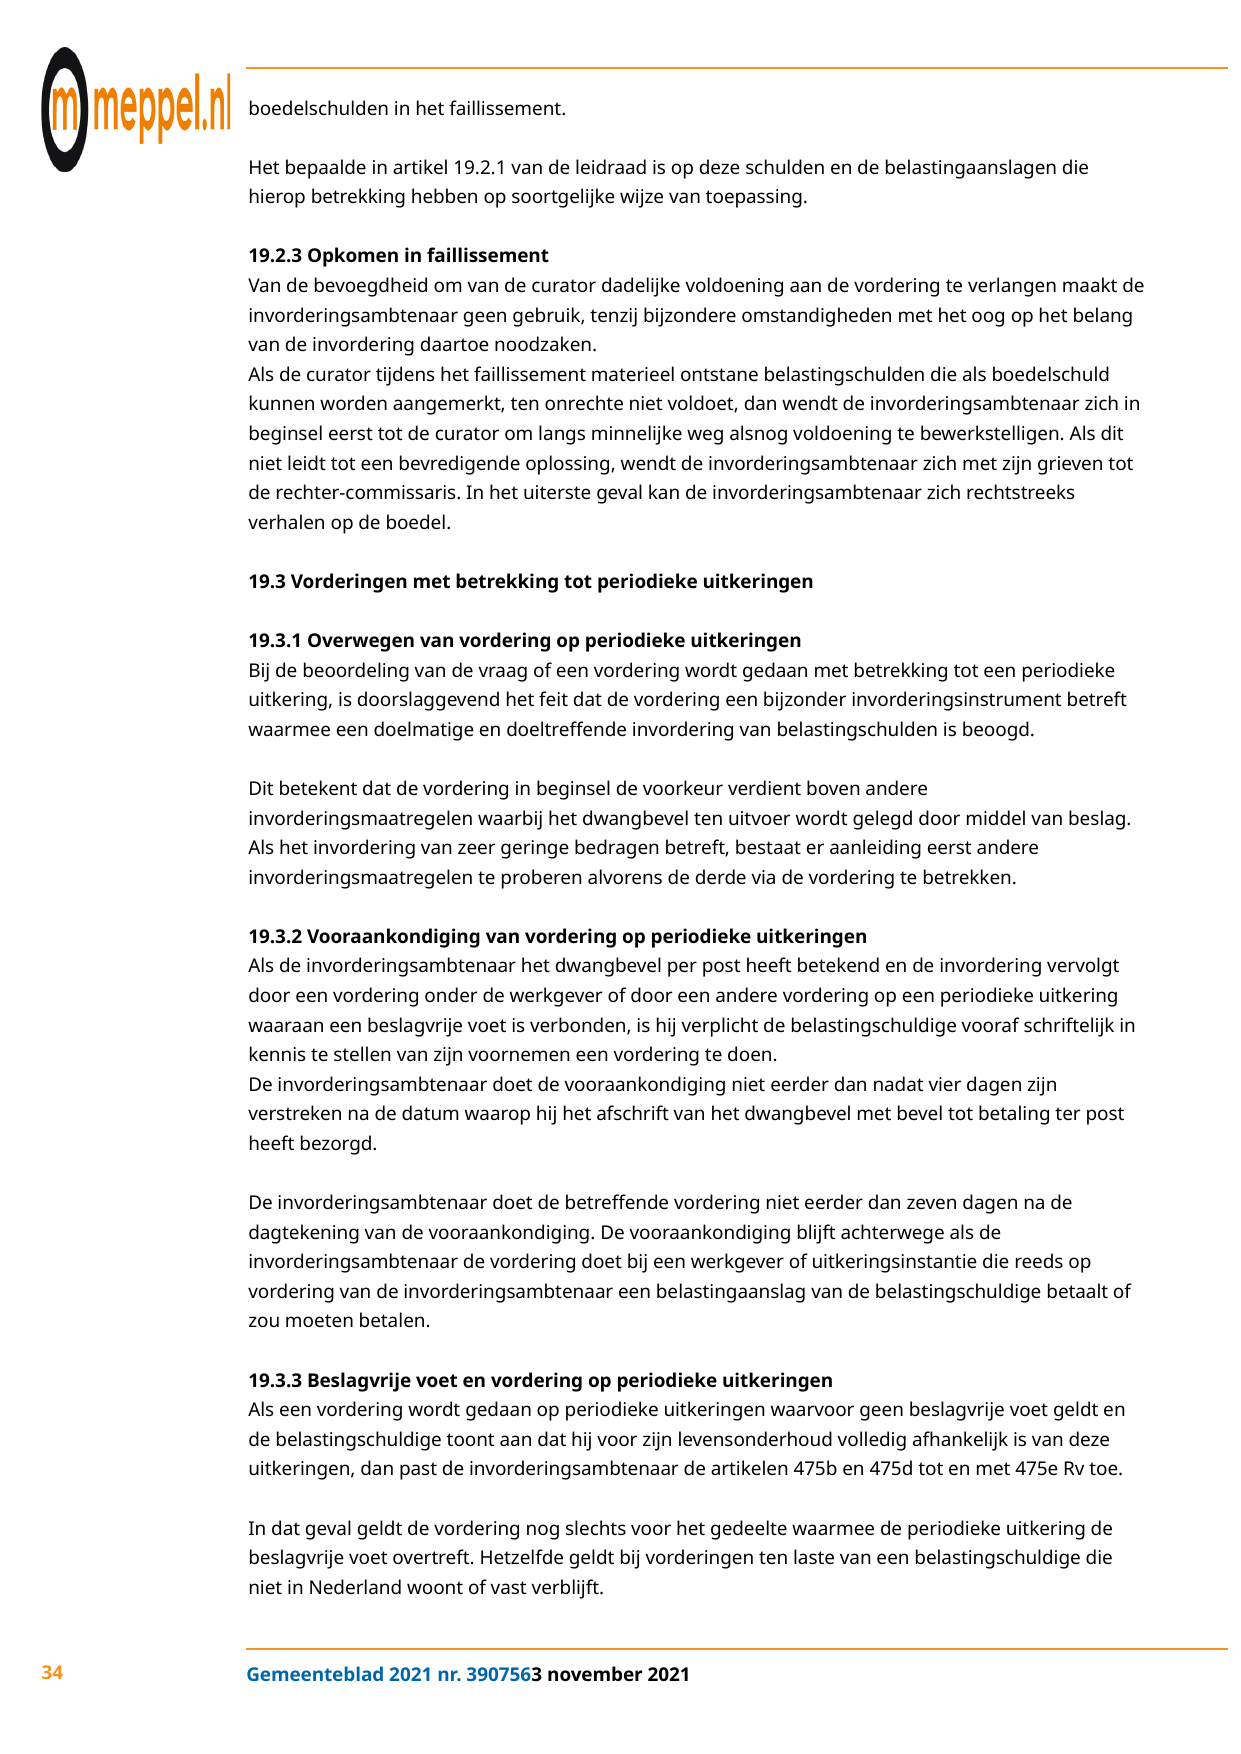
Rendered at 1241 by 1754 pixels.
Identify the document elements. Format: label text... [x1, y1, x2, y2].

text Als de invorderingsambtenaar het dwangbevel per post heeft betekend en de invordering vervolgt door een vordering onder de werkgever of door een andere vordering op een periodieke uitkering waaraan een beslagvrije voet is verbonden, is hij verplicht de belastingschuldige vooraf schriftelijk in kennis te stellen van zijn voornemen een vordering te doen. [248, 953, 1152, 1067]
text Bij de beoordeling van de vraag of een vordering wordt gedaan met betrekking tot een periodieke uitkering, is doorslaggevend het feit dat de vordering een bijzonder invorderingsinstrument betreft waarmee een doelmatige en doeltreffende invordering van belastingschulden is beoogd. [248, 657, 1152, 742]
text 19.3.3 Beslagvrije voet en vordering op periodieke uitkeringen [248, 1367, 1152, 1393]
picture [41, 47, 231, 172]
text 19.3.1 Overwegen van vordering op periodieke uitkeringen [248, 627, 1152, 653]
text 19.3 Vorderingen met betrekking tot periodieke uitkeringen [248, 568, 1152, 594]
text boedelschulden in het faillissement. [248, 95, 1152, 121]
text 19.3.2 Vooraankondiging van vordering op periodieke uitkeringen [248, 923, 1152, 949]
text Als de curator tijdens het faillissement materieel ontstane belastingschulden die als boedelschuld kunnen worden aangemerkt, ten onrechte niet voldoet, dan wendt de invorderingsambtenaar zich in beginsel eerst tot de curator om langs minnelijke weg alsnog voldoening te bewerkstelligen. Als dit niet leidt tot een bevredigende oplossing, wendt de invorderingsambtenaar zich met zijn grieven tot de rechter-commissaris. In het uiterste geval kan de invorderingsambtenaar zich rechtstreeks verhalen op de boedel. [248, 361, 1152, 535]
text 19.2.3 Opkomen in faillissement [248, 243, 1152, 268]
text Het bepaalde in artikel 19.2.1 van de leidraad is op deze schulden en de belastingaanslagen die hierop betrekking hebben op soortgelijke wijze van toepassing. [248, 154, 1152, 209]
text De invorderingsambtenaar doet de betreffende vordering niet eerder dan zeven dagen na de dagtekening van de vooraankondiging. De vooraankondiging blijft achterwege als de invorderingsambtenaar de vordering doet bij een werkgever of uitkeringsinstantie die reeds op vordering van de invorderingsambtenaar een belastingaanslag van de belastingschuldige betaalt of zou moeten betalen. [248, 1189, 1152, 1333]
text Dit betekent dat de vordering in beginsel de voorkeur verdient boven andere invorderingsmaatregelen waarbij het dwangbevel ten uitvoer wordt gelegd door middel van beslag. Als het invordering van zeer geringe bedragen betreft, bestaat er aanleiding eerst andere invorderingsmaatregelen te proberen alvorens de derde via de vordering te betrekken. [248, 775, 1152, 890]
text Als een vordering wordt gedaan op periodieke uitkeringen waarvoor geen beslagvrije voet geldt en de belastingschuldige toont aan dat hij voor zijn levensonderhoud volledig afhankelijk is van deze uitkeringen, dan past de invorderingsambtenaar de artikelen 475b en 475d tot en met 475e Rv toe. [248, 1396, 1152, 1481]
text De invorderingsambtenaar doet de vooraankondiging niet eerder dan nadat vier dagen zijn verstreken na de datum waarop hij het afschrift van het dwangbevel met bevel tot betaling ter post heeft bezorgd. [248, 1071, 1152, 1156]
text Van de bevoegdheid om van de curator dadelijke voldoening aan de vordering te verlangen maakt de invorderingsambtenaar geen gebruik, tenzij bijzondere omstandigheden met het oog op het belang van de invordering daartoe noodzaken. [248, 272, 1152, 357]
text In dat geval geldt de vordering nog slechts voor het gedeelte waarmee de periodieke uitkering de beslagvrije voet overtreft. Hetzelfde geldt bij vorderingen ten laste van een belastingschuldige die niet in Nederland woont of vast verblijft. [248, 1515, 1152, 1600]
